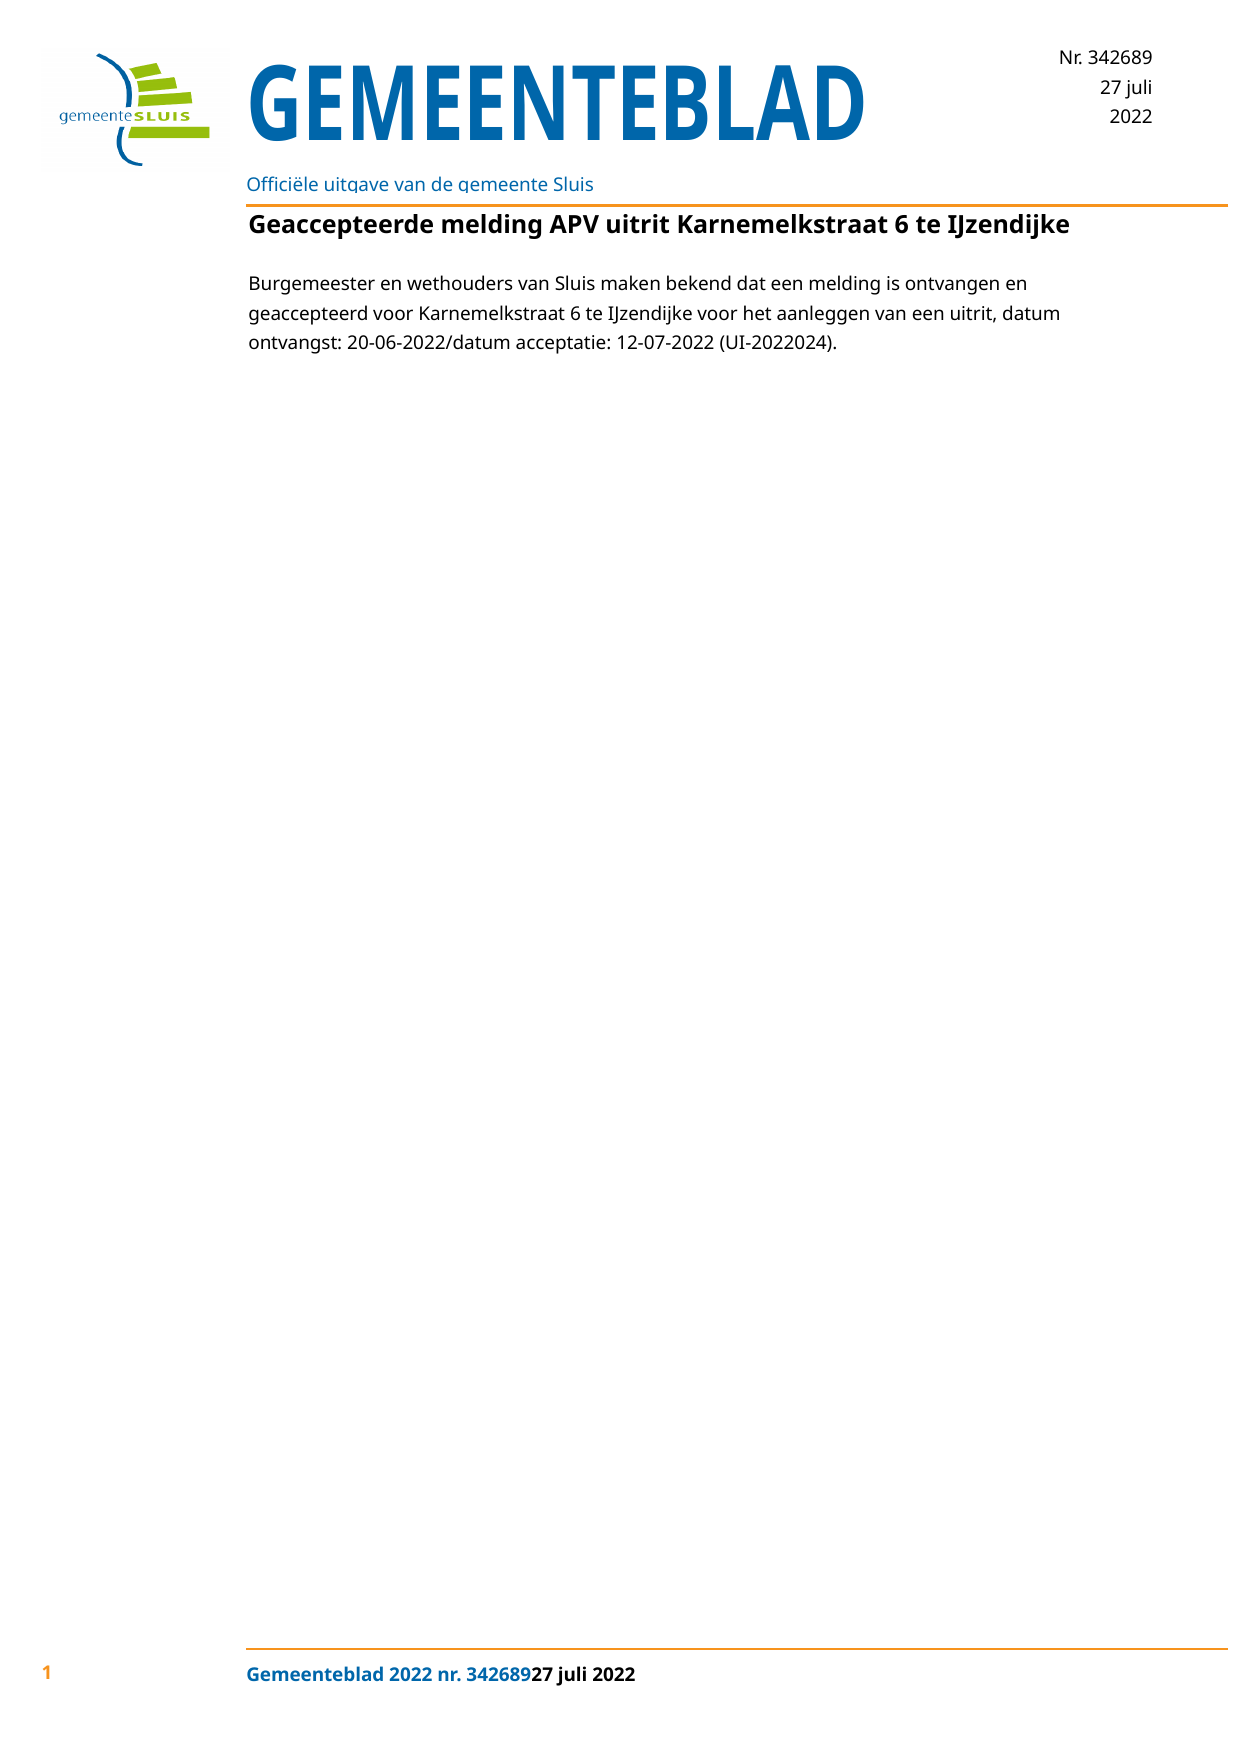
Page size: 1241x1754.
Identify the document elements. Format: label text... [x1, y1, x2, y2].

text Burgemeester en wethouders van Sluis maken bekend dat een melding is ontvangen en geaccepteerd voor Karnemelkstraat 6 te IJzendijke voor het aanleggen van een uitrit, datum ontvangst: 20-06-2022/datum acceptatie: 12-07-2022 (UI-2022024). [248, 270, 1152, 355]
picture [41, 47, 231, 172]
text Geaccepteerde melding APV uitrit Karnemelkstraat 6 te IJzendijke [248, 207, 1152, 241]
